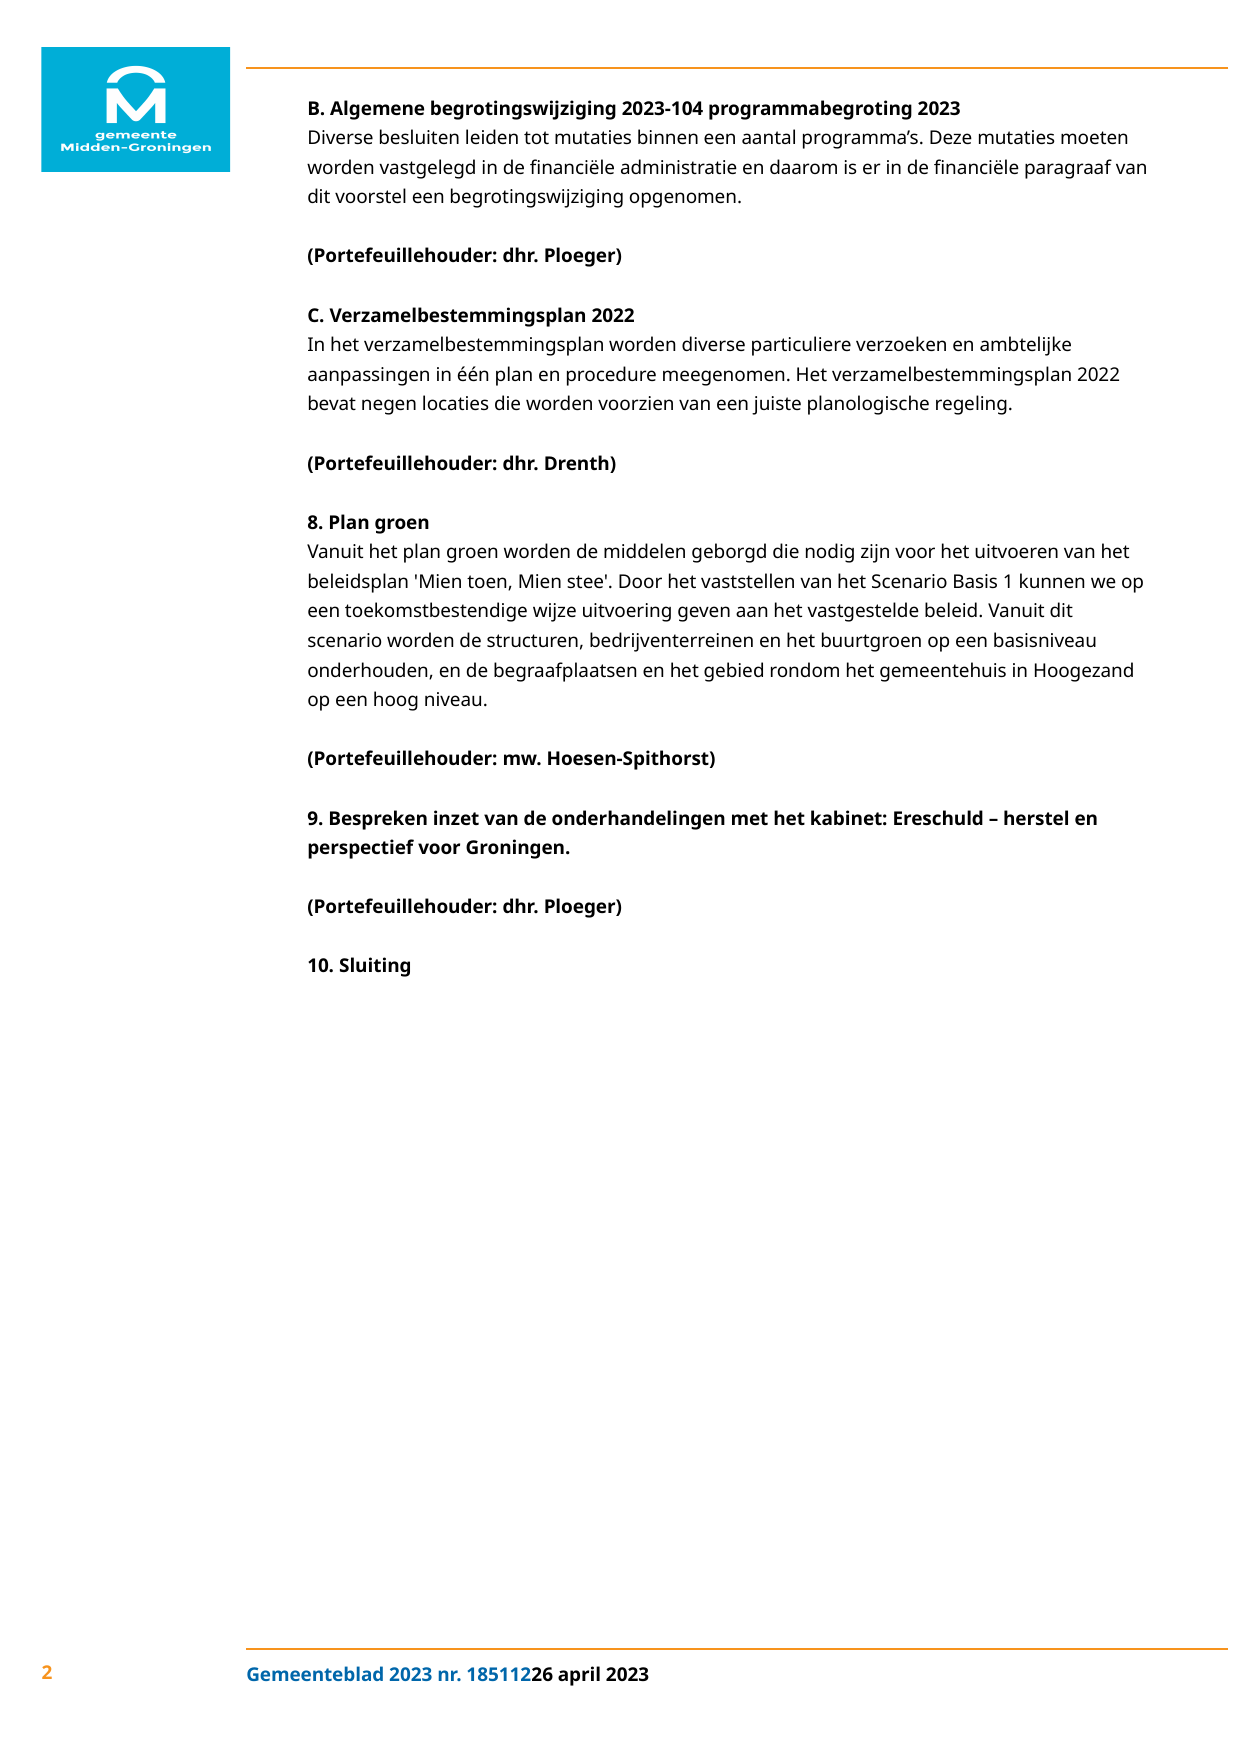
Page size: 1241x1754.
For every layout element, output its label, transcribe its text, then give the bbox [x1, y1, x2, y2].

list (Portefeuillehouder: dhr. Ploeger) [248, 243, 1152, 268]
list C. Verzamelbestemmingsplan 2022 [248, 302, 1152, 328]
list Diverse besluiten leiden tot mutaties binnen een aantal programma’s. Deze mutaties moeten worden vastgelegd in de financiële administratie en daarom is er in de financiële paragraaf van dit voorstel een begrotingswijziging opgenomen. [248, 124, 1152, 209]
list (Portefeuillehouder: dhr. Drenth) [248, 450, 1152, 476]
picture [108, 66, 164, 82]
list (Portefeuillehouder: dhr. Ploeger) [248, 893, 1152, 919]
list 8. Plan groen [248, 509, 1152, 535]
picture [184, 146, 190, 153]
list 10. Sluiting [248, 953, 1152, 978]
list B. Algemene begrotingswijziging 2023-104 programmabegroting 2023 [248, 95, 1152, 121]
list In het verzamelbestemmingsplan worden diverse particuliere verzoeken en ambtelijke aanpassingen in één plan en procedure meegenomen. Het verzamelbestemmingsplan 2022 bevat negen locaties die worden voorzien van een juiste planologische regeling. [248, 331, 1152, 416]
list 9. Bespreken inzet van de onderhandelingen met het kabinet: Ereschuld – herstel en perspectief voor Groningen. [248, 805, 1152, 860]
list Vanuit het plan groen worden de middelen geborgd die nodig zijn voor het uitvoeren van het beleidsplan 'Mien toen, Mien stee'. Door het vaststellen van het Scenario Basis 1 kunnen we op een toekomstbestendige wijze uitvoering geven aan het vastgestelde beleid. Vanuit dit scenario worden de structuren, bedrijventerreinen en het buurtgroen op een basisniveau onderhouden, en de begraafplaatsen en het gebied rondom het gemeentehuis in Hoogezand op een hoog niveau. [248, 538, 1152, 712]
picture [107, 89, 165, 122]
list (Portefeuillehouder: mw. Hoesen-Spithorst) [248, 746, 1152, 771]
